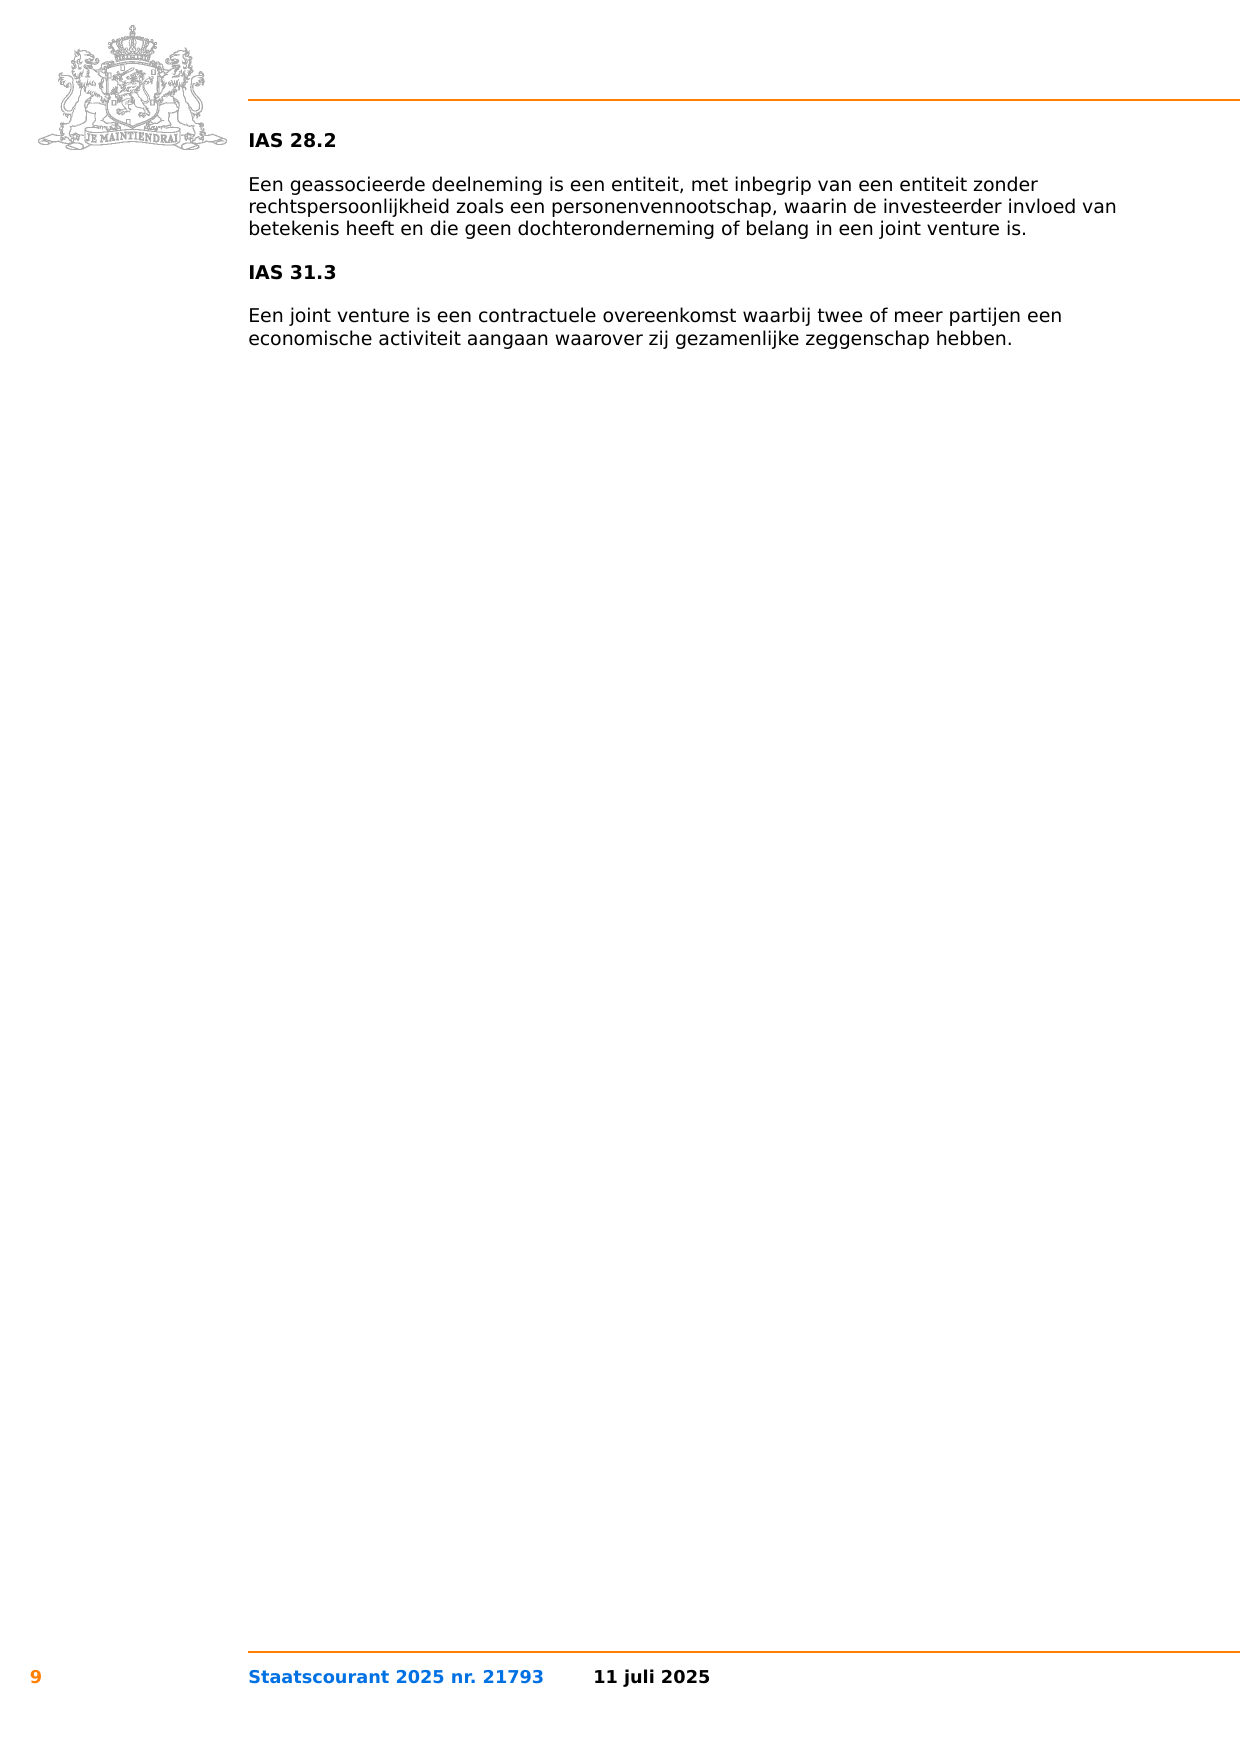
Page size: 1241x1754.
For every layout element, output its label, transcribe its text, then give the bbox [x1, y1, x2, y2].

subtitle IAS 28.2 [248, 130, 1163, 152]
subtitle IAS 31.3 [248, 262, 1163, 283]
text Een geassocieerde deelneming is een entiteit, met inbegrip van een entiteit zonder rechtspersoonlijkheid zoals een personenvennootschap, waarin de investeerder invloed van betekenis heeft en die geen dochteronderneming of belang in een joint venture is. [248, 174, 1163, 240]
text Een joint venture is een contractuele overeenkomst waarbij twee of meer partijen een economische activiteit aangaan waarover zij gezamenlijke zeggenschap hebben. [248, 305, 1163, 349]
picture [38, 25, 227, 150]
